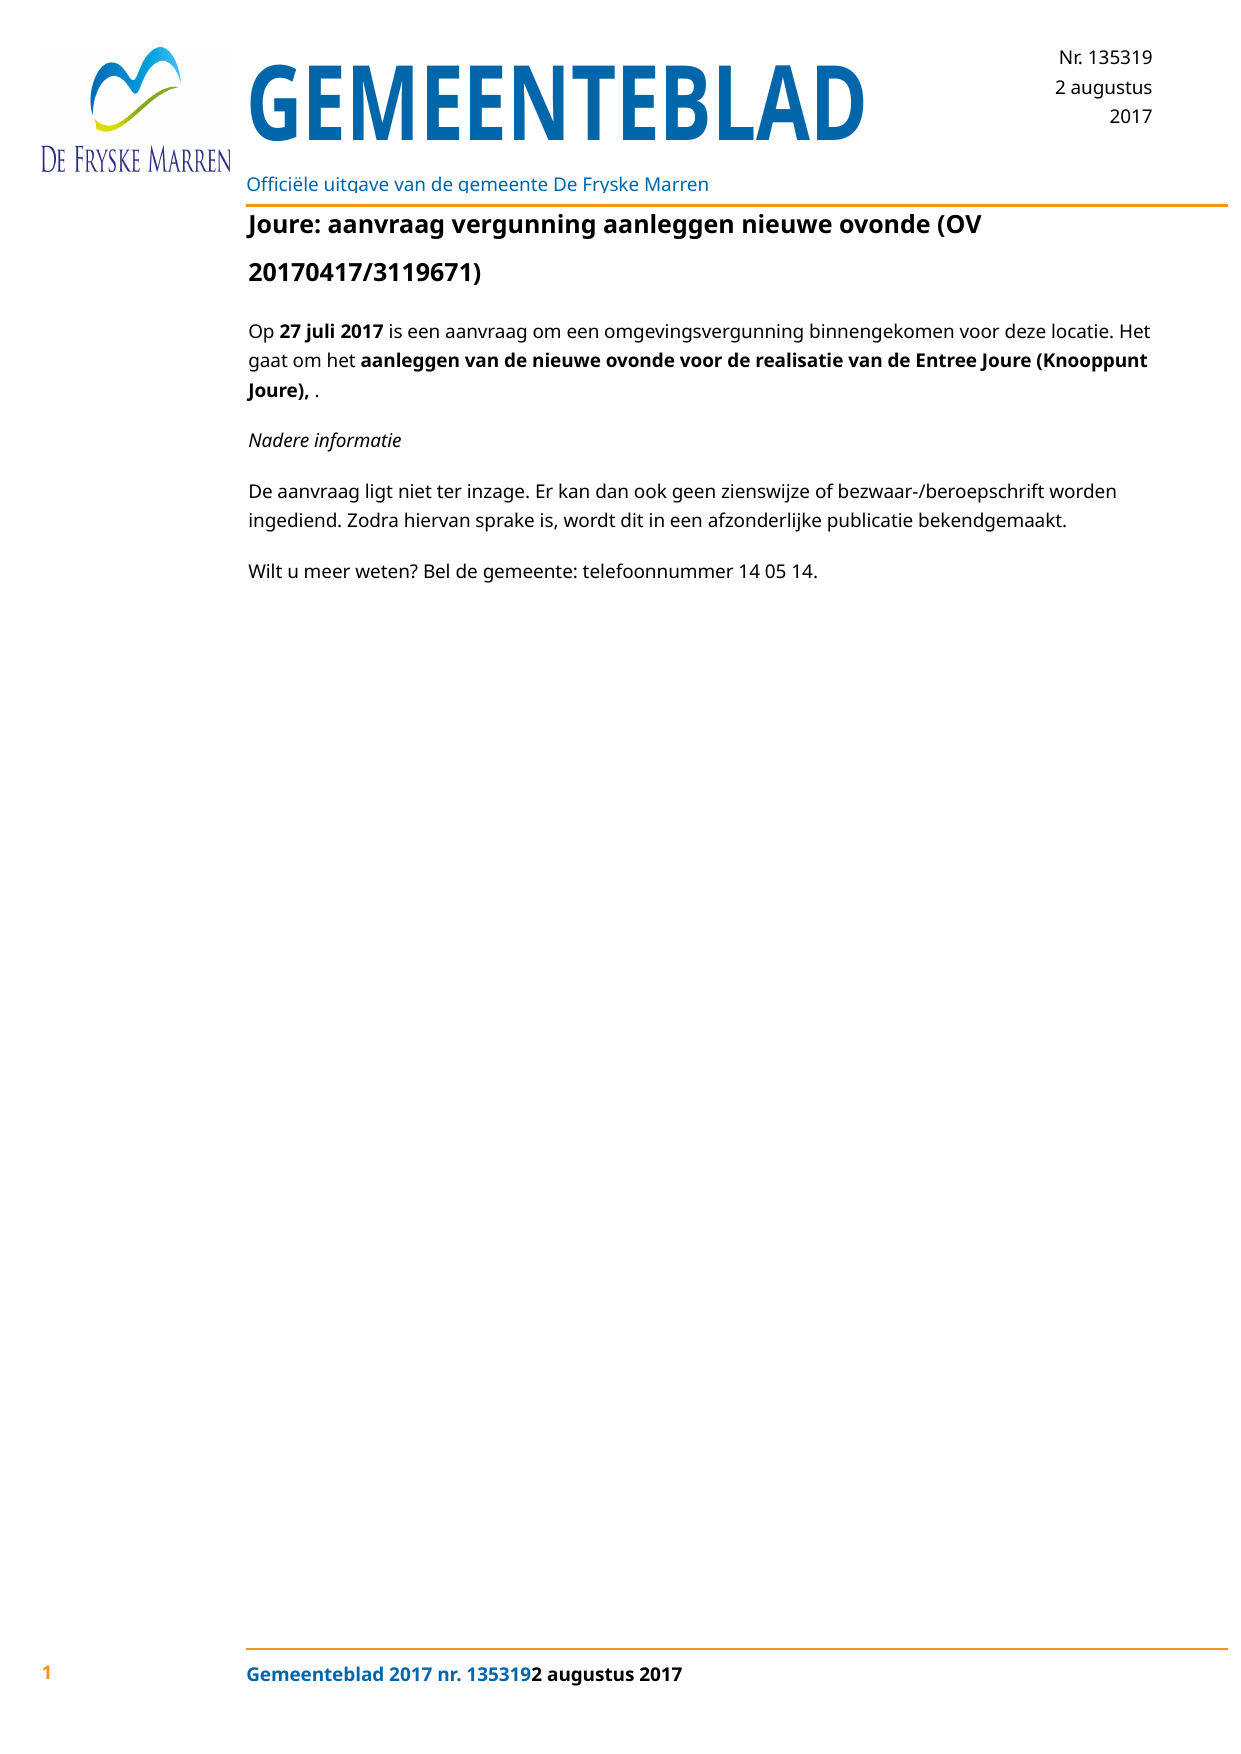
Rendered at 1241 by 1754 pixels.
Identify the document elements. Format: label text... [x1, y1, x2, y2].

picture [41, 47, 231, 172]
text De aanvraag ligt niet ter inzage. Er kan dan ook geen zienswijze of bezwaar-/beroepschrift worden ingediend. Zodra hiervan sprake is, wordt dit in een afzonderlijke publicatie bekendgemaakt. [248, 478, 1152, 533]
text Wilt u meer weten? Bel de gemeente: telefoonnummer 14 05 14. [248, 558, 1152, 584]
text Nadere informatie [248, 427, 1152, 453]
text Op 27 juli 2017 is een aanvraag om een omgevingsvergunning binnengekomen voor deze locatie. Het gaat om het aanleggen van de nieuwe ovonde voor de realisatie van de Entree Joure (Knooppunt Joure), . [248, 318, 1152, 403]
text Joure: aanvraag vergunning aanleggen nieuwe ovonde (OV 20170417/3119671) [248, 207, 1152, 288]
